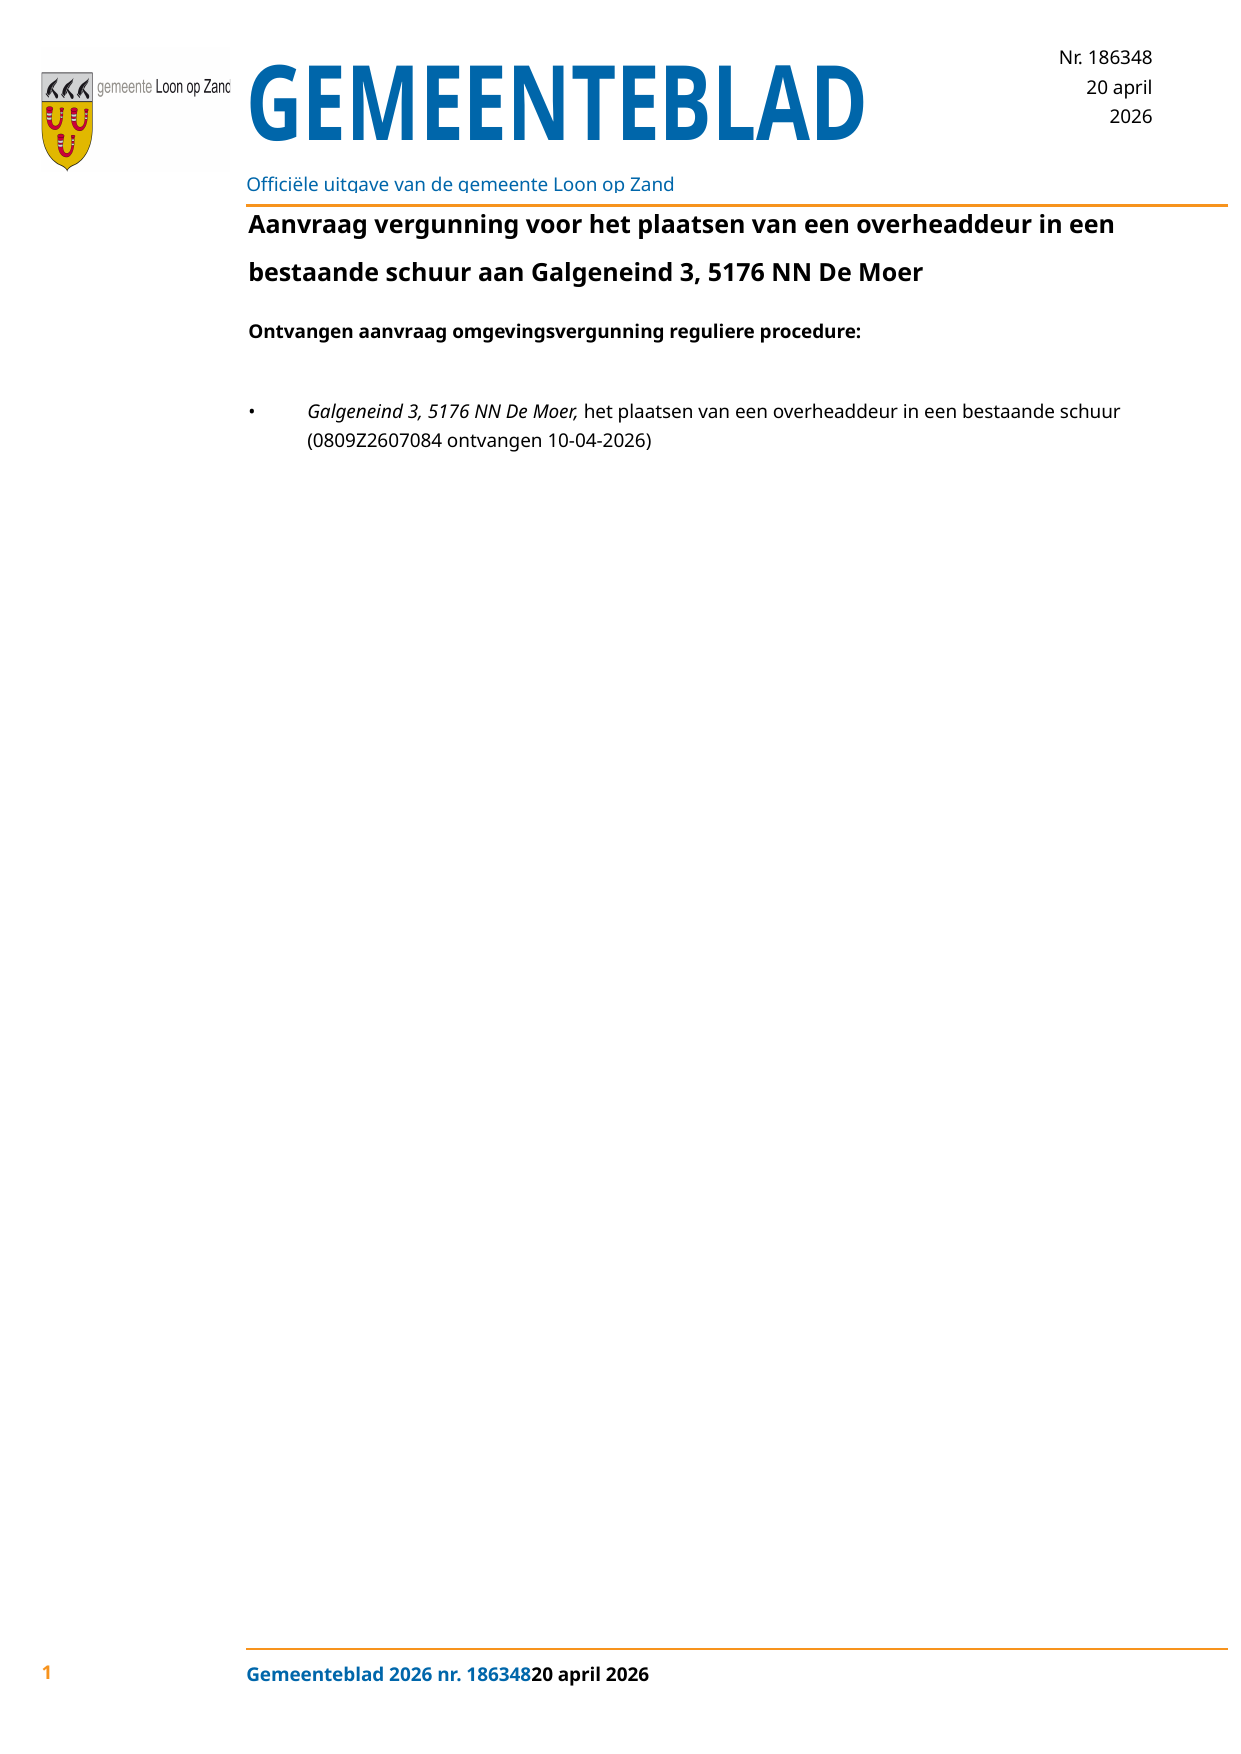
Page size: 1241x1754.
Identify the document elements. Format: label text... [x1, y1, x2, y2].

list Galgeneind 3, 5176 NN De Moer, het plaatsen van een overheaddeur in een bestaande schuur (0809Z2607084 ontvangen 10-04-2026) [248, 398, 1152, 453]
text Ontvangen aanvraag omgevingsvergunning reguliere procedure: [248, 318, 1152, 344]
picture [41, 47, 231, 172]
text Aanvraag vergunning voor het plaatsen van een overheaddeur in een bestaande schuur aan Galgeneind 3, 5176 NN De Moer [248, 207, 1152, 288]
